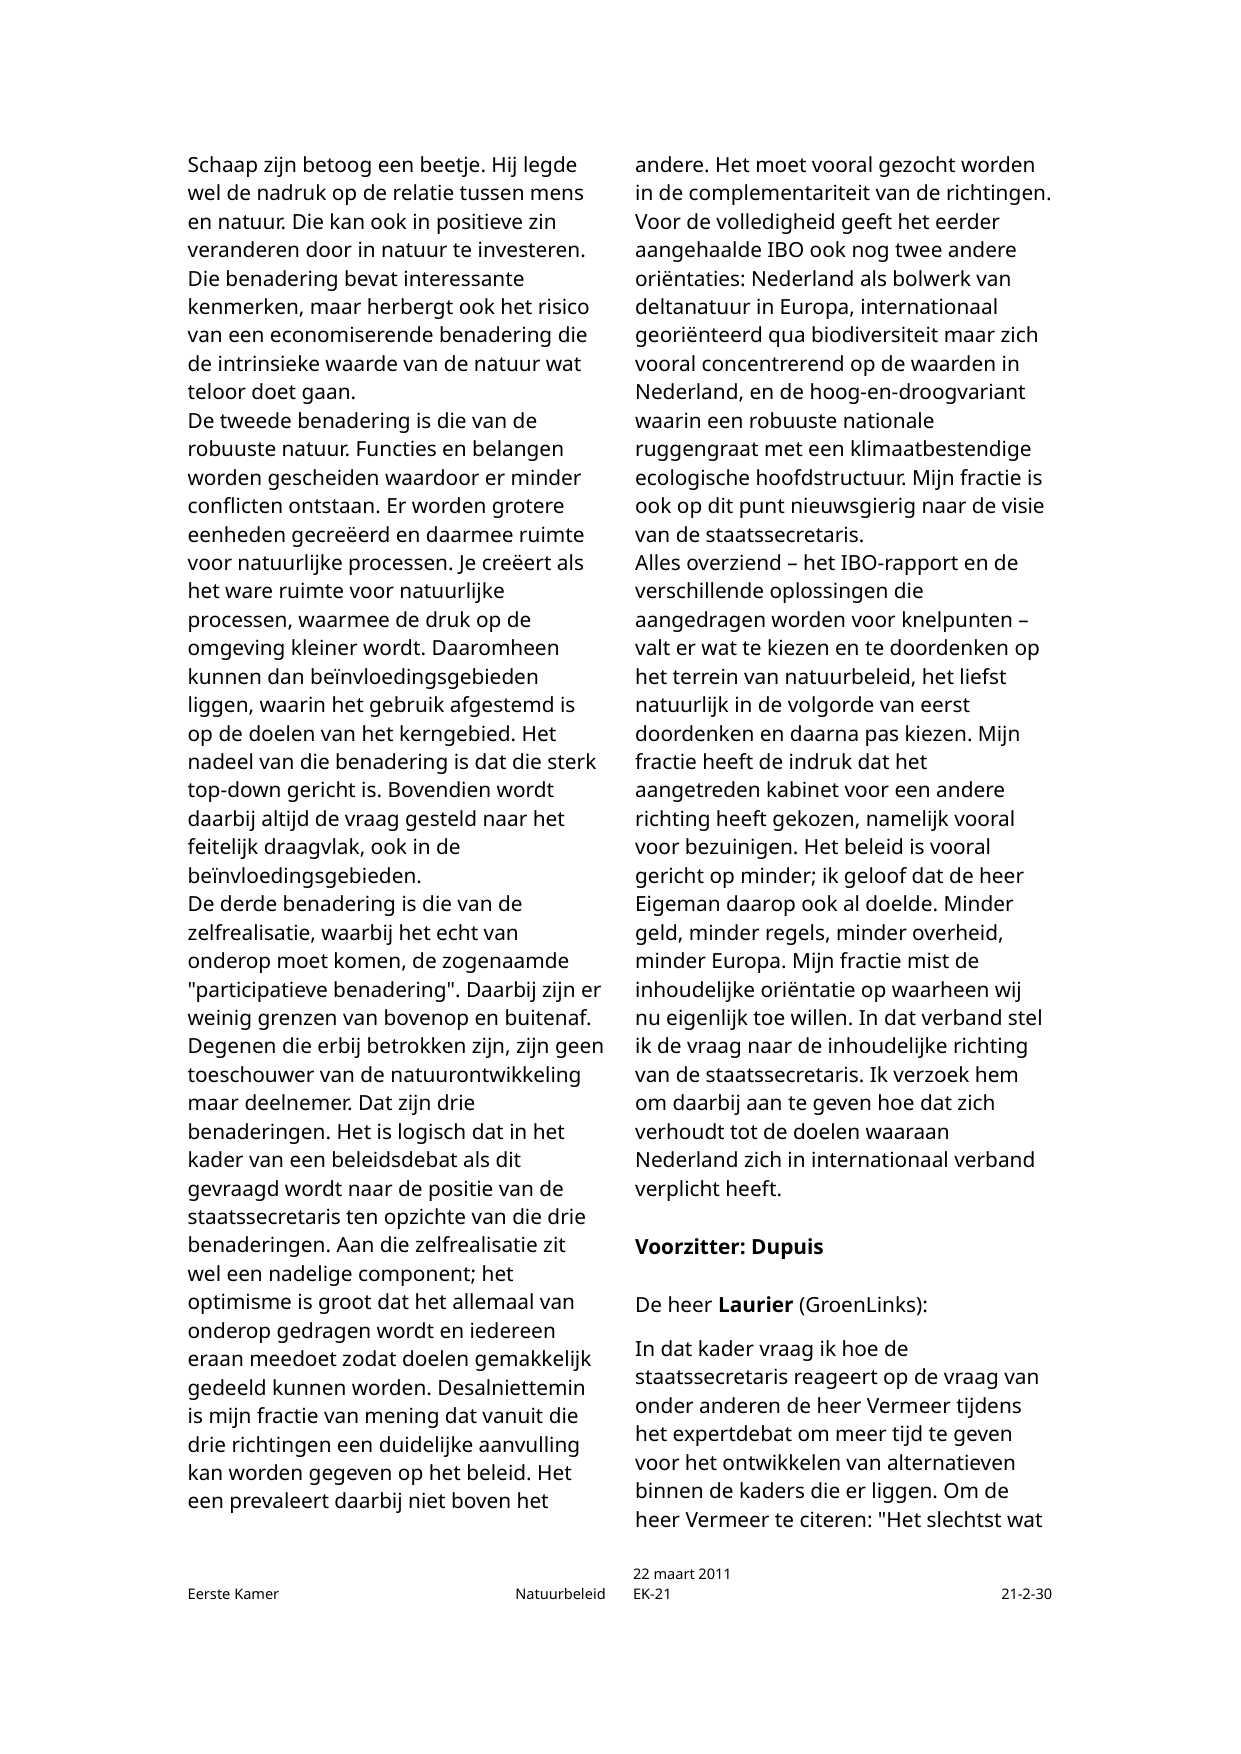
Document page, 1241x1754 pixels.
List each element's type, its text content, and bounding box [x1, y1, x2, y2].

text Alles overziend – het IBO-rapport en de verschillende oplossingen die aangedragen worden voor knelpunten – valt er wat te kiezen en te doordenken op het terrein van natuurbeleid, het liefst natuurlijk in de volgorde van eerst doordenken en daarna pas kiezen. Mijn fractie heeft de indruk dat het aangetreden kabinet voor een andere richting heeft gekozen, namelijk vooral voor bezuinigen. Het beleid is vooral gericht op minder; ik geloof dat de heer Eigeman daarop ook al doelde. Minder geld, minder regels, minder overheid, minder Europa. Mijn fractie mist de inhoudelijke oriëntatie op waarheen wij nu eigenlijk toe willen. In dat verband stel ik de vraag naar de inhoudelijke richting van de staatssecretaris. Ik verzoek hem om daarbij aan te geven hoe dat zich verhoudt tot de doelen waaraan Nederland zich in internationaal verband verplicht heeft. [635, 548, 1053, 1202]
text De derde benadering is die van de zelfrealisatie, waarbij het echt van onderop moet komen, de zogenaamde "participatieve benadering". Daarbij zijn er weinig grenzen van bovenop en buitenaf. Degenen die erbij betrokken zijn, zijn geen toeschouwer van de natuurontwikkeling maar deelnemer. Dat zijn drie benaderingen. Het is logisch dat in het kader van een beleidsdebat als dit gevraagd wordt naar de positie van de staatssecretaris ten opzichte van die drie benaderingen. Aan die zelfrealisatie zit wel een nadelige component; het optimisme is groot dat het allemaal van onderop gedragen wordt en iedereen eraan meedoet zodat doelen gemakkelijk gedeeld kunnen worden. Desalniettemin is mijn fractie van mening dat vanuit die drie richtingen een duidelijke aanvulling kan worden gegeven op het beleid. Het een prevaleert daarbij niet boven het [187, 889, 605, 1515]
text De heer Laurier (GroenLinks): [635, 1291, 1053, 1319]
text De tweede benadering is die van de robuuste natuur. Functies en belangen worden gescheiden waardoor er minder conflicten ontstaan. Er worden grotere eenheden gecreëerd en daarmee ruimte voor natuurlijke processen. Je creëert als het ware ruimte voor natuurlijke processen, waarmee de druk op de omgeving kleiner wordt. Daaromheen kunnen dan beïnvloedingsgebieden liggen, waarin het gebruik afgestemd is op de doelen van het kerngebied. Het nadeel van die benadering is dat die sterk top-down gericht is. Bovendien wordt daarbij altijd de vraag gesteld naar het feitelijk draagvlak, ook in de beïnvloedingsgebieden. [187, 406, 605, 889]
text andere. Het moet vooral gezocht worden in de complementariteit van de richtingen. [635, 150, 1053, 207]
text Schaap zijn betoog een beetje. Hij legde wel de nadruk op de relatie tussen mens en natuur. Die kan ook in positieve zin veranderen door in natuur te investeren. Die benadering bevat interessante kenmerken, maar herbergt ook het risico van een economiserende benadering die de intrinsieke waarde van de natuur wat teloor doet gaan. [187, 150, 605, 406]
text In dat kader vraag ik hoe de staatssecretaris reageert op de vraag van onder anderen de heer Vermeer tijdens het expertdebat om meer tijd te geven voor het ontwikkelen van alternatieven binnen de kaders die er liggen. Om de heer Vermeer te citeren: "Het slechtst wat [635, 1334, 1053, 1533]
text Voorzitter: Dupuis [635, 1232, 1053, 1261]
text Voor de volledigheid geeft het eerder aangehaalde IBO ook nog twee andere oriëntaties: Nederland als bolwerk van deltanatuur in Europa, internationaal georiënteerd qua biodiversiteit maar zich vooral concentrerend op de waarden in Nederland, en de hoog-en-droogvariant waarin een robuuste nationale ruggengraat met een klimaatbestendige ecologische hoofdstructuur. Mijn fractie is ook op dit punt nieuwsgierig naar de visie van de staatssecretaris. [635, 207, 1053, 548]
